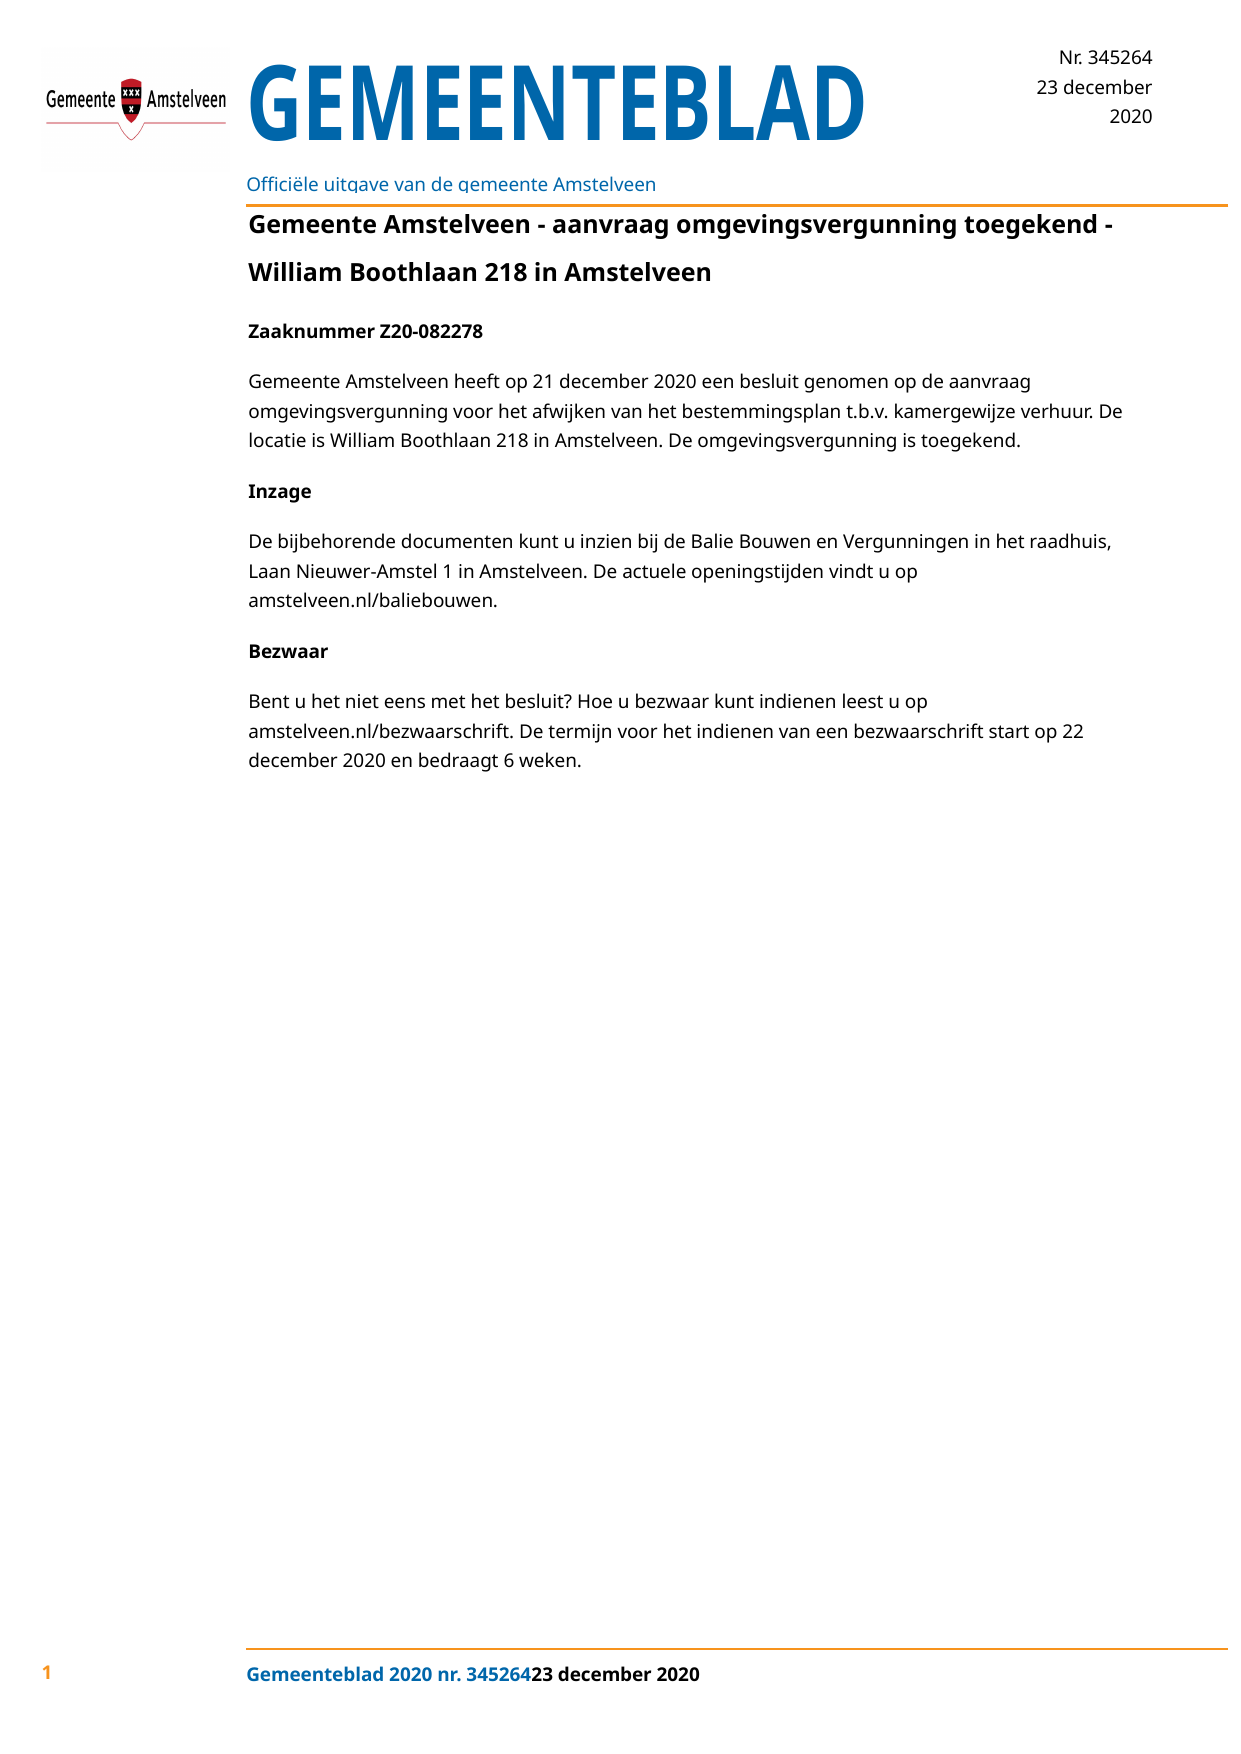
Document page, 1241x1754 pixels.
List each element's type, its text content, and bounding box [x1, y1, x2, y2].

text Inzage [248, 478, 1152, 504]
text Zaaknummer Z20-082278 [248, 318, 1152, 344]
text Gemeente Amstelveen heeft op 21 december 2020 een besluit genomen op de aanvraag omgevingsvergunning voor het afwijken van het bestemmingsplan t.b.v. kamergewijze verhuur. De locatie is William Boothlaan 218 in Amstelveen. De omgevingsvergunning is toegekend. [248, 368, 1152, 453]
text Bent u het niet eens met het besluit? Hoe u bezwaar kunt indienen leest u op amstelveen.nl/bezwaarschrift. De termijn voor het indienen van een bezwaarschrift start op 22 december 2020 en bedraagt 6 weken. [248, 688, 1152, 773]
text Bezwaar [248, 638, 1152, 664]
text De bijbehorende documenten kunt u inzien bij de Balie Bouwen en Vergunningen in het raadhuis, Laan Nieuwer-Amstel 1 in Amstelveen. De actuele openingstijden vindt u op amstelveen.nl/baliebouwen. [248, 528, 1152, 613]
picture [41, 47, 231, 172]
text Gemeente Amstelveen - aanvraag omgevingsvergunning toegekend - William Boothlaan 218 in Amstelveen [248, 207, 1152, 288]
